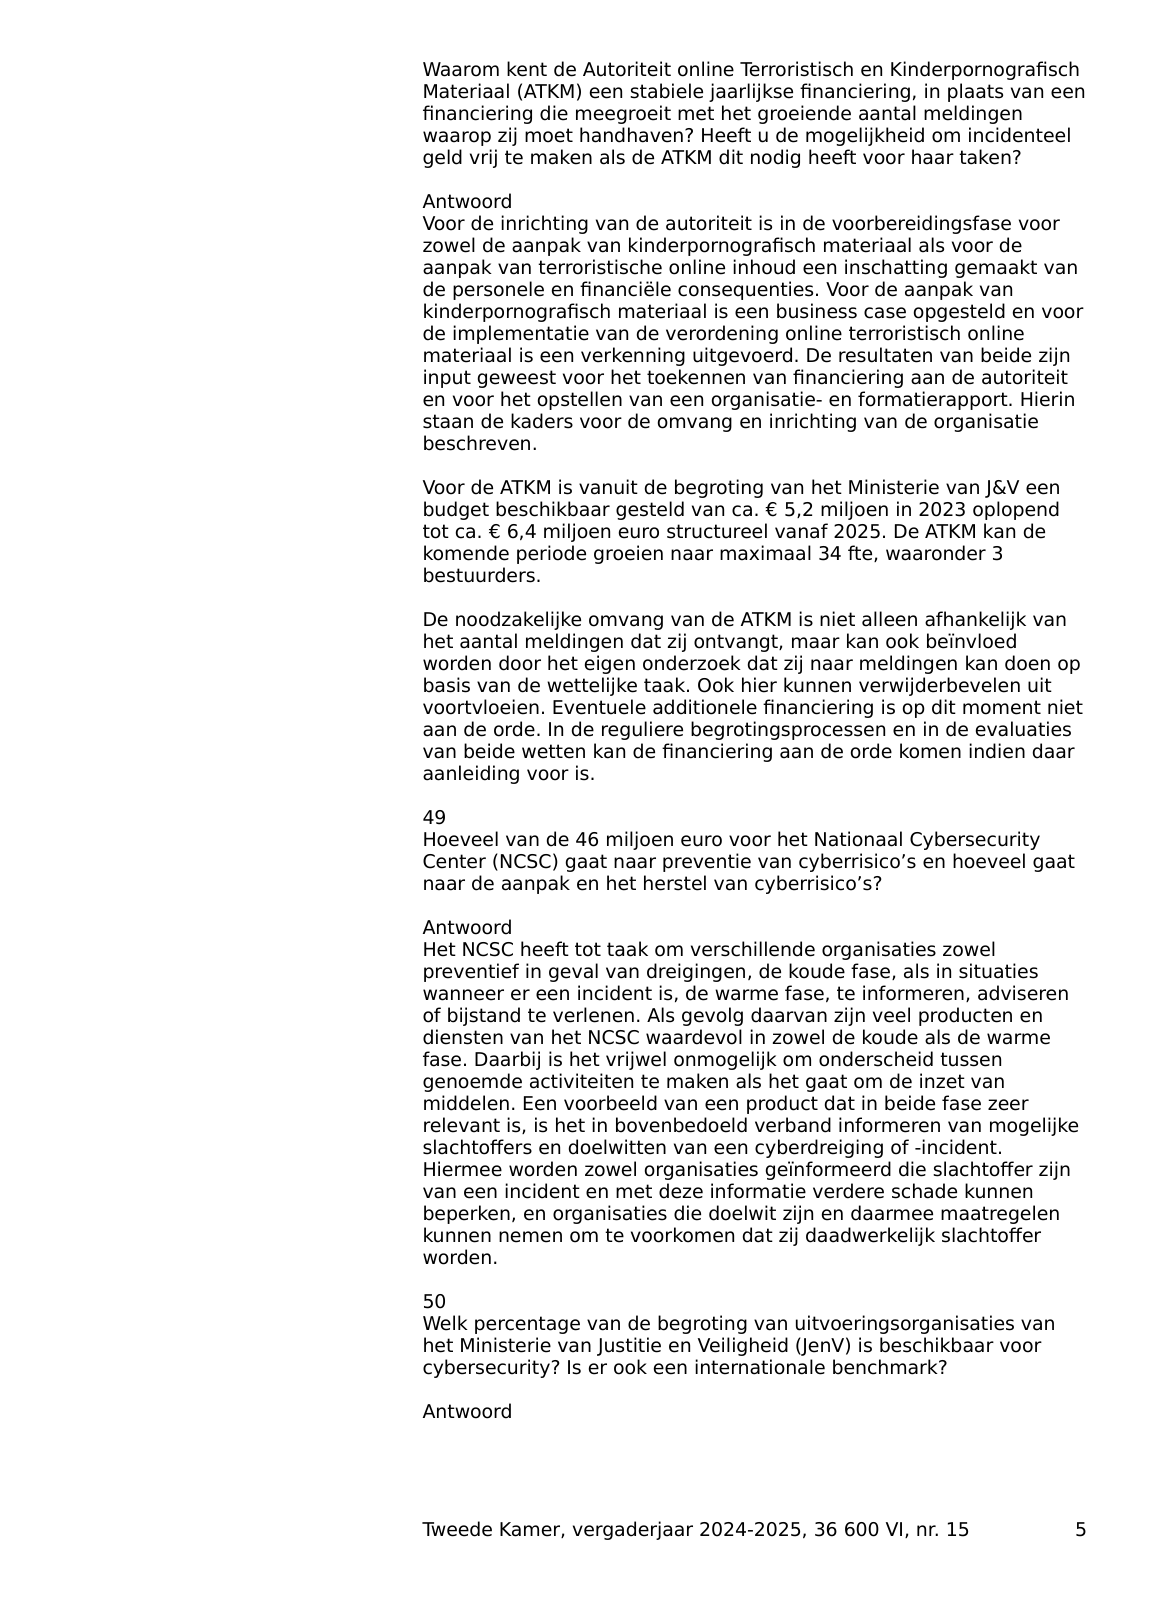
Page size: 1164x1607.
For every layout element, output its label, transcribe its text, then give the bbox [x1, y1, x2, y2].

text Voor de inrichting van de autoriteit is in de voorbereidingsfase voor zowel de aanpak van kinderpornografisch materiaal als voor de aanpak van terroristische online inhoud een inschatting gemaakt van de personele en financiële consequenties. Voor de aanpak van kinderpornografisch materiaal is een business case opgesteld en voor de implementatie van de verordening online terroristisch online materiaal is een verkenning uitgevoerd. De resultaten van beide zijn input geweest voor het toekennen van financiering aan de autoriteit en voor het opstellen van een organisatie- en formatierapport. Hierin staan de kaders voor de omvang en inrichting van de organisatie beschreven. [422, 213, 1087, 455]
text 50 [422, 1291, 1087, 1313]
text Antwoord [422, 1401, 1087, 1423]
text Hoeveel van de 46 miljoen euro voor het Nationaal Cybersecurity Center (NCSC) gaat naar preventie van cyberrisico’s en hoeveel gaat naar de aanpak en het herstel van cyberrisico’s? [422, 829, 1087, 895]
text Antwoord [422, 917, 1087, 939]
text Antwoord [422, 191, 1087, 213]
text 49 [422, 807, 1087, 829]
text De noodzakelijke omvang van de ATKM is niet alleen afhankelijk van het aantal meldingen dat zij ontvangt, maar kan ook beïnvloed worden door het eigen onderzoek dat zij naar meldingen kan doen op basis van de wettelijke taak. Ook hier kunnen verwijderbevelen uit voortvloeien. Eventuele additionele financiering is op dit moment niet aan de orde. In de reguliere begrotingsprocessen en in de evaluaties van beide wetten kan de financiering aan de orde komen indien daar aanleiding voor is. [422, 609, 1087, 785]
text Het NCSC heeft tot taak om verschillende organisaties zowel preventief in geval van dreigingen, de koude fase, als in situaties wanneer er een incident is, de warme fase, te informeren, adviseren of bijstand te verlenen. Als gevolg daarvan zijn veel producten en diensten van het NCSC waardevol in zowel de koude als de warme fase. Daarbij is het vrijwel onmogelijk om onderscheid tussen genoemde activiteiten te maken als het gaat om de inzet van middelen. Een voorbeeld van een product dat in beide fase zeer relevant is, is het in bovenbedoeld verband informeren van mogelijke slachtoffers en doelwitten van een cyberdreiging of -incident. Hiermee worden zowel organisaties geïnformeerd die slachtoffer zijn van een incident en met deze informatie verdere schade kunnen beperken, en organisaties die doelwit zijn en daarmee maatregelen kunnen nemen om te voorkomen dat zij daadwerkelijk slachtoffer worden. [422, 939, 1087, 1269]
text Waarom kent de Autoriteit online Terroristisch en Kinderpornografisch Materiaal (ATKM) een stabiele jaarlijkse financiering, in plaats van een financiering die meegroeit met het groeiende aantal meldingen waarop zij moet handhaven? Heeft u de mogelijkheid om incidenteel geld vrij te maken als de ATKM dit nodig heeft voor haar taken? [422, 59, 1087, 169]
text Welk percentage van de begroting van uitvoeringsorganisaties van het Ministerie van Justitie en Veiligheid (JenV) is beschikbaar voor cybersecurity? Is er ook een internationale benchmark? [422, 1313, 1087, 1379]
text Voor de ATKM is vanuit de begroting van het Ministerie van J&V een budget beschikbaar gesteld van ca. € 5,2 miljoen in 2023 oplopend tot ca. € 6,4 miljoen euro structureel vanaf 2025. De ATKM kan de komende periode groeien naar maximaal 34 fte, waaronder 3 bestuurders. [422, 477, 1087, 587]
